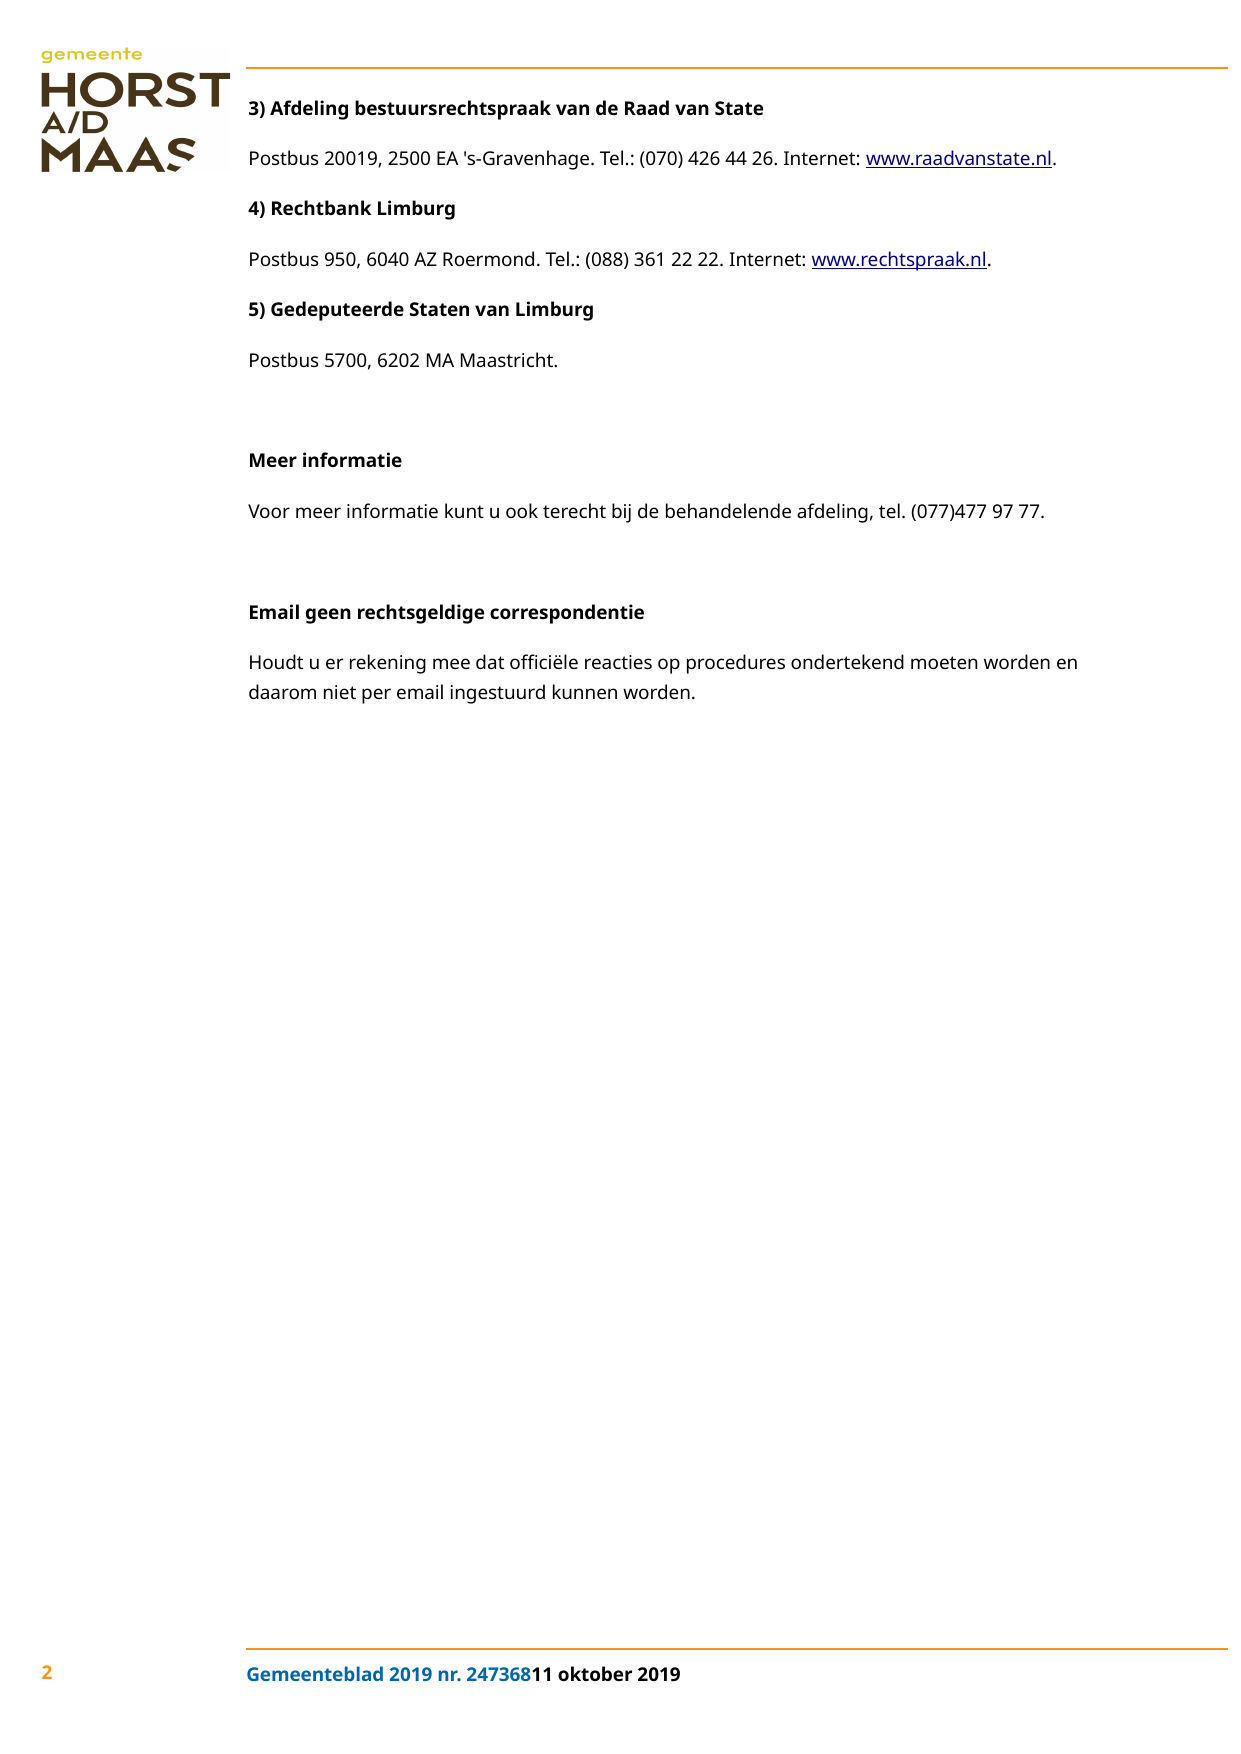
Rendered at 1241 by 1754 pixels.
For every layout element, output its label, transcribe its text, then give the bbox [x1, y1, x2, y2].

text Postbus 950, 6040 AZ Roermond. Tel.: (088) 361 22 22. Internet: www.rechtspraak.nl. [248, 246, 1152, 272]
text Postbus 5700, 6202 MA Maastricht. [248, 347, 1152, 373]
text 3) Afdeling bestuursrechtspraak van de Raad van State [248, 95, 1152, 121]
text Houdt u er rekening mee dat officiële reacties op procedures ondertekend moeten worden en daarom niet per email ingestuurd kunnen worden. [248, 649, 1152, 705]
picture [41, 47, 231, 172]
text 5) Gedeputeerde Staten van Limburg [248, 296, 1152, 322]
text 4) Rechtbank Limburg [248, 196, 1152, 221]
text Email geen rechtsgeldige correspondentie [248, 599, 1152, 625]
text Meer informatie [248, 448, 1152, 473]
text Postbus 20019, 2500 EA 's-Gravenhage. Tel.: (070) 426 44 26. Internet: www.raadvanstate.nl. [248, 145, 1152, 171]
text Voor meer informatie kunt u ook terecht bij de behandelende afdeling, tel. (077)477 97 77. [248, 498, 1152, 524]
